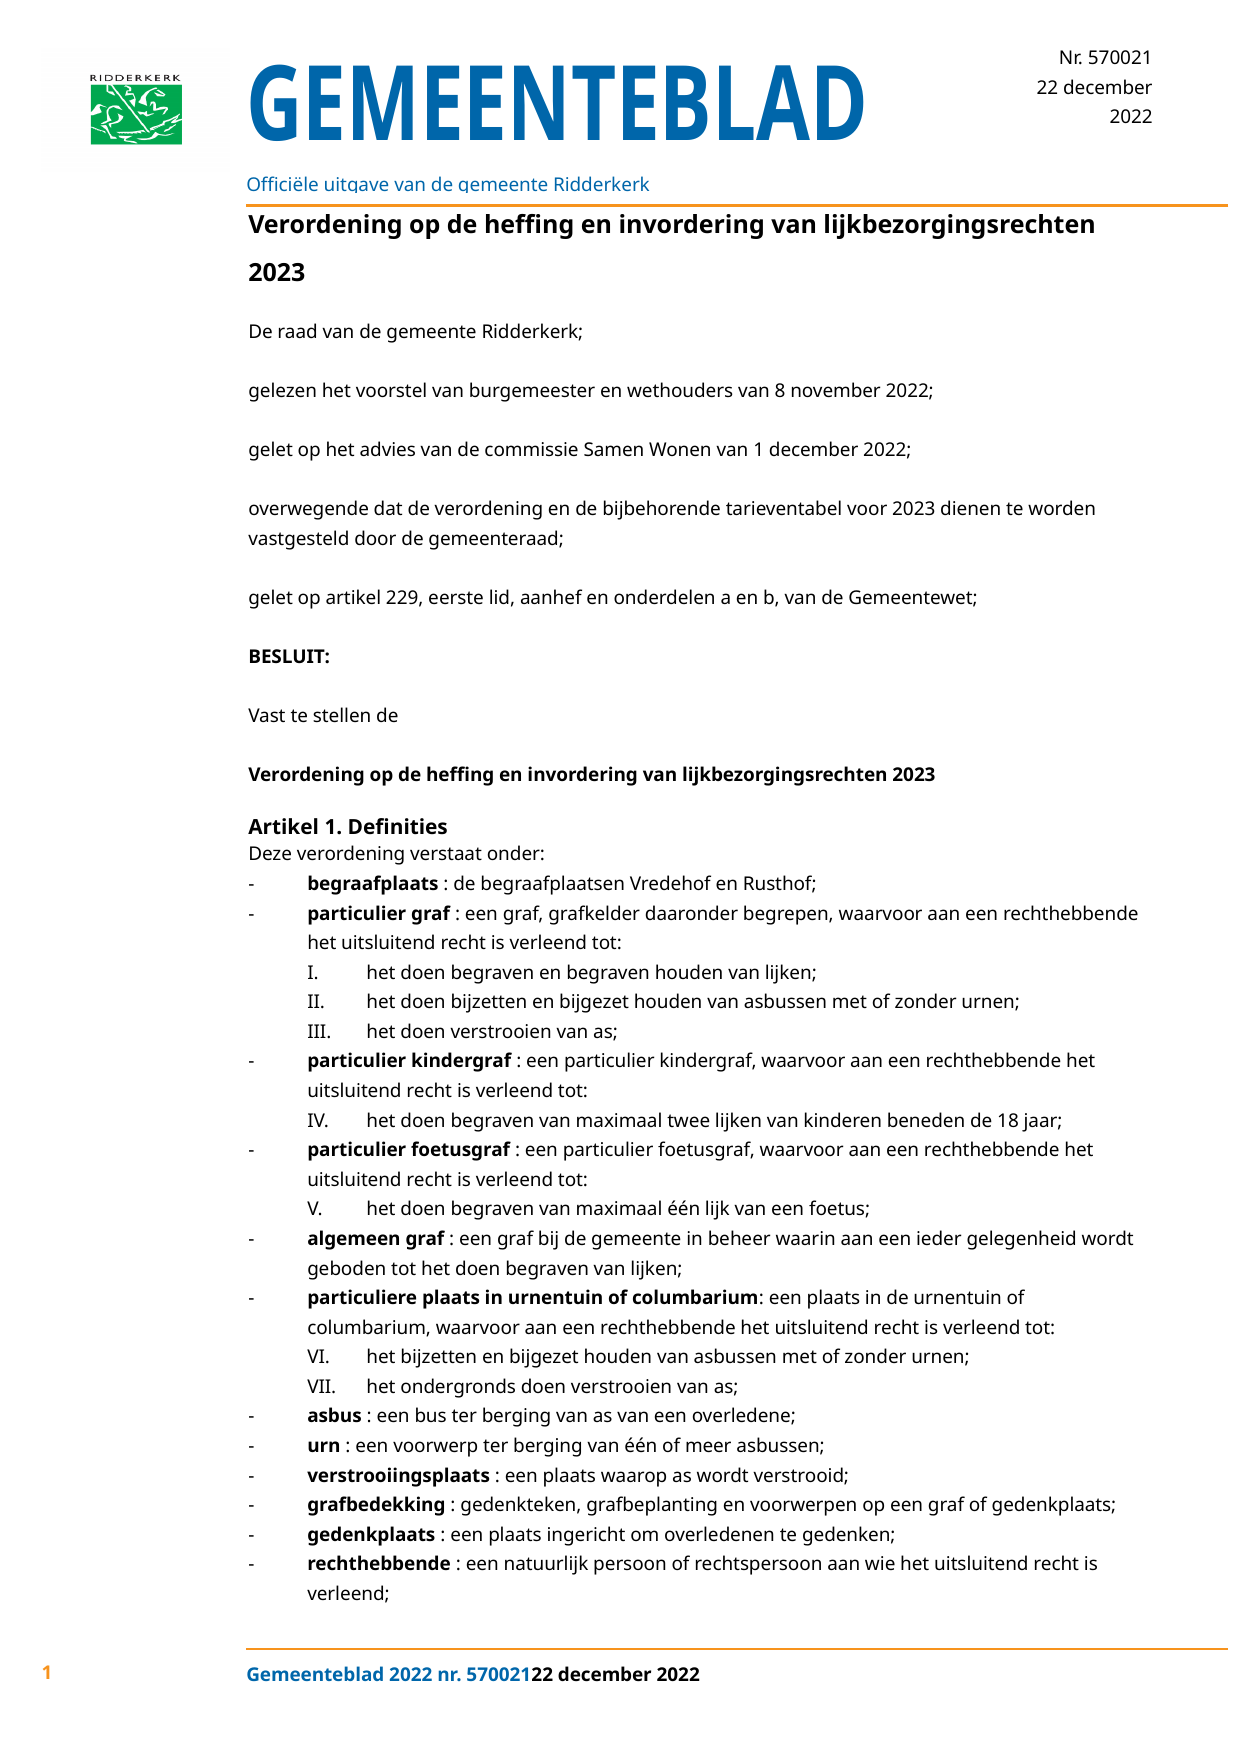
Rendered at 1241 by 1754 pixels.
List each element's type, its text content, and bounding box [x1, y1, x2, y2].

list het doen bijzetten en bijgezet houden van asbussen met of zonder urnen; [307, 988, 1152, 1014]
list het doen begraven van maximaal één lijk van een foetus; [307, 1196, 1152, 1221]
list het doen verstrooien van as; [307, 1018, 1152, 1044]
picture [41, 47, 231, 172]
list verstrooiingsplaats : een plaats waarop as wordt verstrooid; [248, 1462, 1152, 1487]
list particulier kindergraf : een particulier kindergraf, waarvoor aan een rechthebbende het uitsluitend recht is verleend tot: [248, 1048, 1152, 1103]
text gelet op artikel 229, eerste lid, aanhef en onderdelen a en b, van de Gemeentewet; [248, 584, 1152, 610]
list algemeen graf : een graf bij de gemeente in beheer waarin aan een ieder gelegenheid wordt geboden tot het doen begraven van lijken; [248, 1225, 1152, 1280]
text Verordening op de heffing en invordering van lijkbezorgingsrechten 2023 [248, 207, 1152, 288]
list rechthebbende : een natuurlijk persoon of rechtspersoon aan wie het uitsluitend recht is verleend; [248, 1551, 1152, 1606]
list het doen begraven en begraven houden van lijken; [307, 959, 1152, 984]
list asbus : een bus ter berging van as van een overledene; [248, 1403, 1152, 1428]
text gelezen het voorstel van burgemeester en wethouders van 8 november 2022; [248, 377, 1152, 403]
list particuliere plaats in urnentuin of columbarium: een plaats in de urnentuin of columbarium, waarvoor aan een rechthebbende het uitsluitend recht is verleend tot: [248, 1284, 1152, 1339]
list het bijzetten en bijgezet houden van asbussen met of zonder urnen; [307, 1343, 1152, 1369]
text Deze verordening verstaat onder: [248, 841, 1152, 866]
text overwegende dat de verordening en de bijbehorende tarieventabel voor 2023 dienen te worden vastgesteld door de gemeenteraad; [248, 495, 1152, 551]
text Verordening op de heffing en invordering van lijkbezorgingsrechten 2023 [248, 762, 1152, 787]
list begraafplaats : de begraafplaatsen Vredehof en Rusthof; [248, 870, 1152, 896]
text Artikel 1. Definities [248, 812, 1152, 841]
list urn : een voorwerp ter berging van één of meer asbussen; [248, 1432, 1152, 1458]
text BESLUIT: [248, 643, 1152, 669]
list particulier foetusgraf : een particulier foetusgraf, waarvoor aan een rechthebbende het uitsluitend recht is verleend tot: [248, 1136, 1152, 1192]
list het doen begraven van maximaal twee lijken van kinderen beneden de 18 jaar; [307, 1107, 1152, 1132]
text gelet op het advies van de commissie Samen Wonen van 1 december 2022; [248, 436, 1152, 462]
text De raad van de gemeente Ridderkerk; [248, 318, 1152, 344]
list het ondergronds doen verstrooien van as; [307, 1373, 1152, 1399]
list grafbedekking : gedenkteken, grafbeplanting en voorwerpen op een graf of gedenkplaats; [248, 1491, 1152, 1517]
text Vast te stellen de [248, 702, 1152, 728]
list gedenkplaats : een plaats ingericht om overledenen te gedenken; [248, 1521, 1152, 1547]
list particulier graf : een graf, grafkelder daaronder begrepen, waarvoor aan een rechthebbende het uitsluitend recht is verleend tot: [248, 900, 1152, 955]
